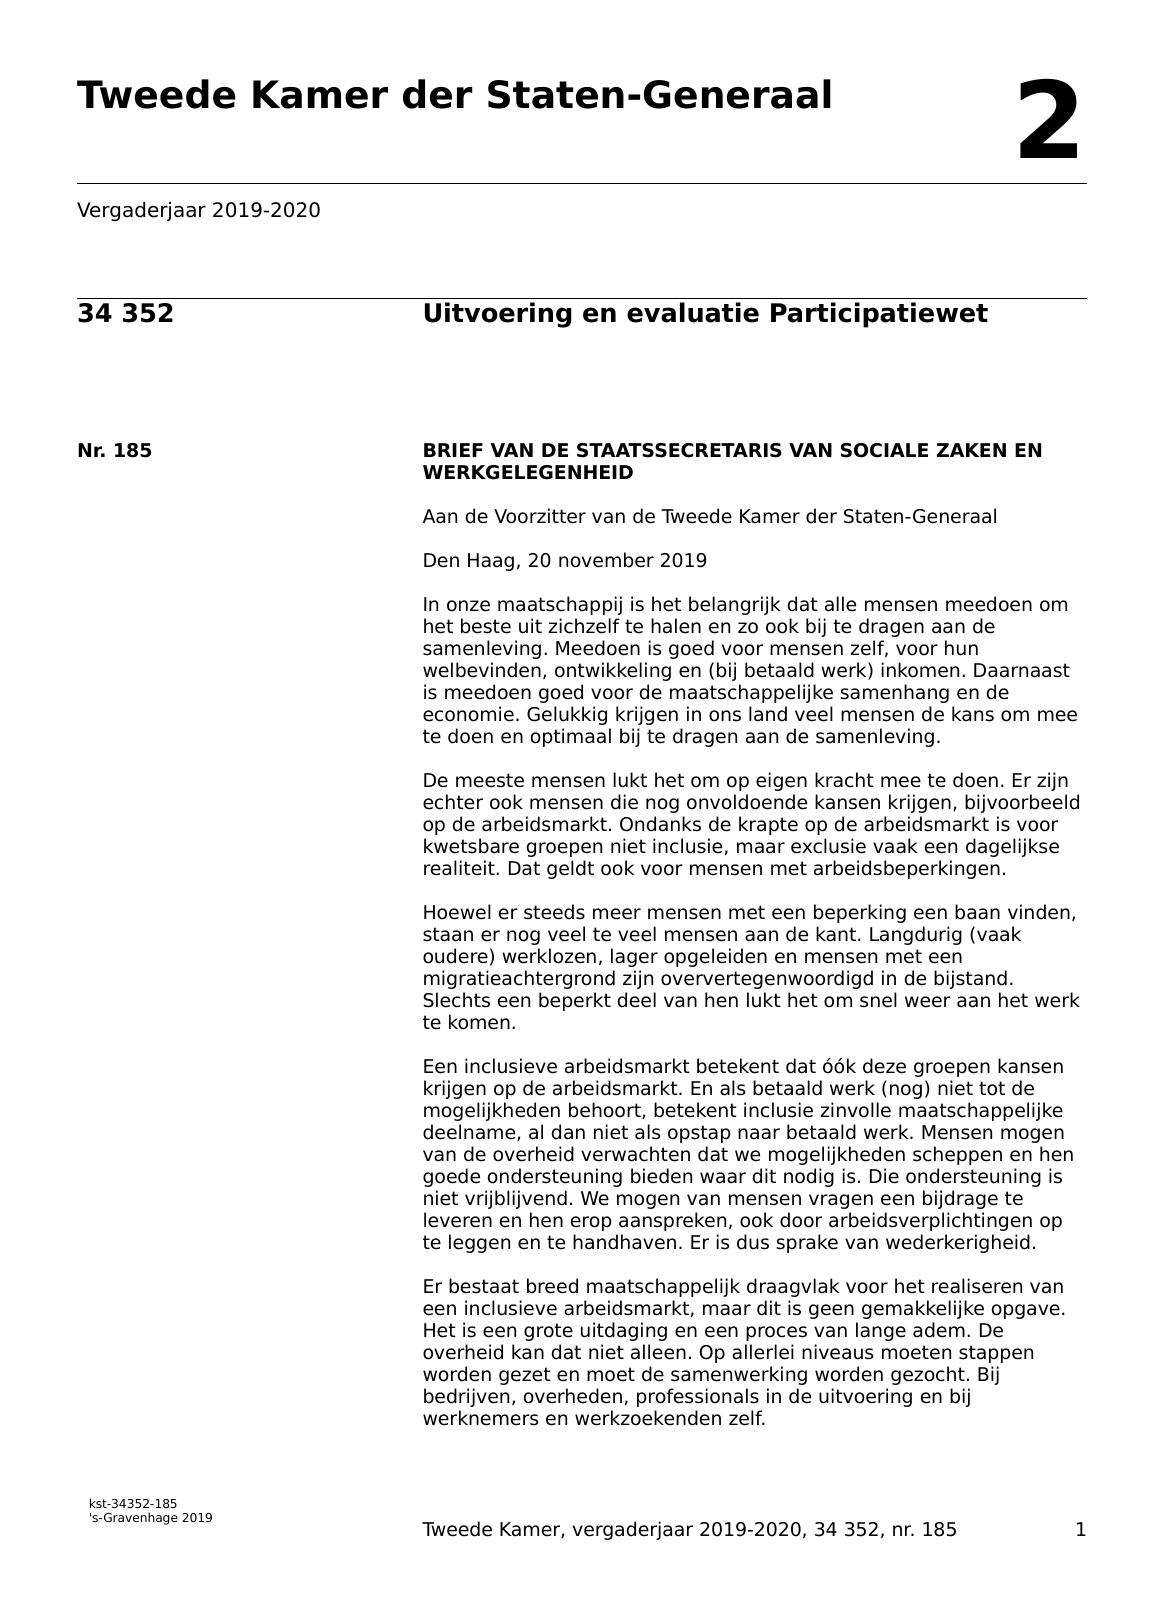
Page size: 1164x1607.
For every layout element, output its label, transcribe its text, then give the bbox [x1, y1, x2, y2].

text kst-34352-185 [88, 1497, 323, 1511]
text Aan de Voorzitter van de Tweede Kamer der Staten-Generaal [422, 506, 1087, 528]
table_header Tweede Kamer der Staten-Generaal [77, 59, 886, 183]
subtitle Nr. 185 BRIEF VAN DE STAATSSECRETARIS VAN SOCIALE ZAKEN EN WERKGELEGENHEID [77, 440, 1087, 484]
text De meeste mensen lukt het om op eigen kracht mee te doen. Er zijn echter ook mensen die nog onvoldoende kansen krijgen, bijvoorbeeld op de arbeidsmarkt. Ondanks de krapte op de arbeidsmarkt is voor kwetsbare groepen niet inclusie, maar exclusie vaak een dagelijkse realiteit. Dat geldt ook voor mensen met arbeidsbeperkingen. [422, 770, 1087, 880]
text In onze maatschappij is het belangrijk dat alle mensen meedoen om het beste uit zichzelf te halen en zo ook bij te dragen aan de samenleving. Meedoen is goed voor mensen zelf, voor hun welbevinden, ontwikkeling en (bij betaald werk) inkomen. Daarnaast is meedoen goed voor de maatschappelijke samenhang en de economie. Gelukkig krijgen in ons land veel mensen de kans om mee te doen en optimaal bij te dragen aan de samenleving. [422, 594, 1087, 748]
text Een inclusieve arbeidsmarkt betekent dat óók deze groepen kansen krijgen op de arbeidsmarkt. En als betaald werk (nog) niet tot de mogelijkheden behoort, betekent inclusie zinvolle maatschappelijke deelname, al dan niet als opstap naar betaald werk. Mensen mogen van de overheid verwachten dat we mogelijkheden scheppen en hen goede ondersteuning bieden waar dit nodig is. Die ondersteuning is niet vrijblijvend. We mogen van mensen vragen een bijdrage te leveren en hen erop aanspreken, ook door arbeidsverplichtingen op te leggen en te handhaven. Er is dus sprake van wederkerigheid. [422, 1056, 1087, 1254]
subtitle 34 352 Uitvoering en evaluatie Participatiewet [77, 299, 1087, 329]
text 's-Gravenhage 2019 [88, 1511, 323, 1525]
text Hoewel er steeds meer mensen met een beperking een baan vinden, staan er nog veel te veel mensen aan de kant. Langdurig (vaak oudere) werklozen, lager opgeleiden en mensen met een migratieachtergrond zijn oververtegenwoordigd in de bijstand. Slechts een beperkt deel van hen lukt het om snel weer aan het werk te komen. [422, 902, 1087, 1034]
text Den Haag, 20 november 2019 [422, 550, 1087, 572]
text Er bestaat breed maatschappelijk draagvlak voor het realiseren van een inclusieve arbeidsmarkt, maar dit is geen gemakkelijke opgave. Het is een grote uitdaging en een proces van lange adem. De overheid kan dat niet alleen. Op allerlei niveaus moeten stappen worden gezet en moet de samenwerking worden gezocht. Bij bedrijven, overheden, professionals in de uitvoering en bij werknemers en werkzoekenden zelf. [422, 1276, 1087, 1430]
table_header 2 [886, 59, 1087, 183]
table_cell Vergaderjaar 2019-2020 [77, 184, 1087, 298]
